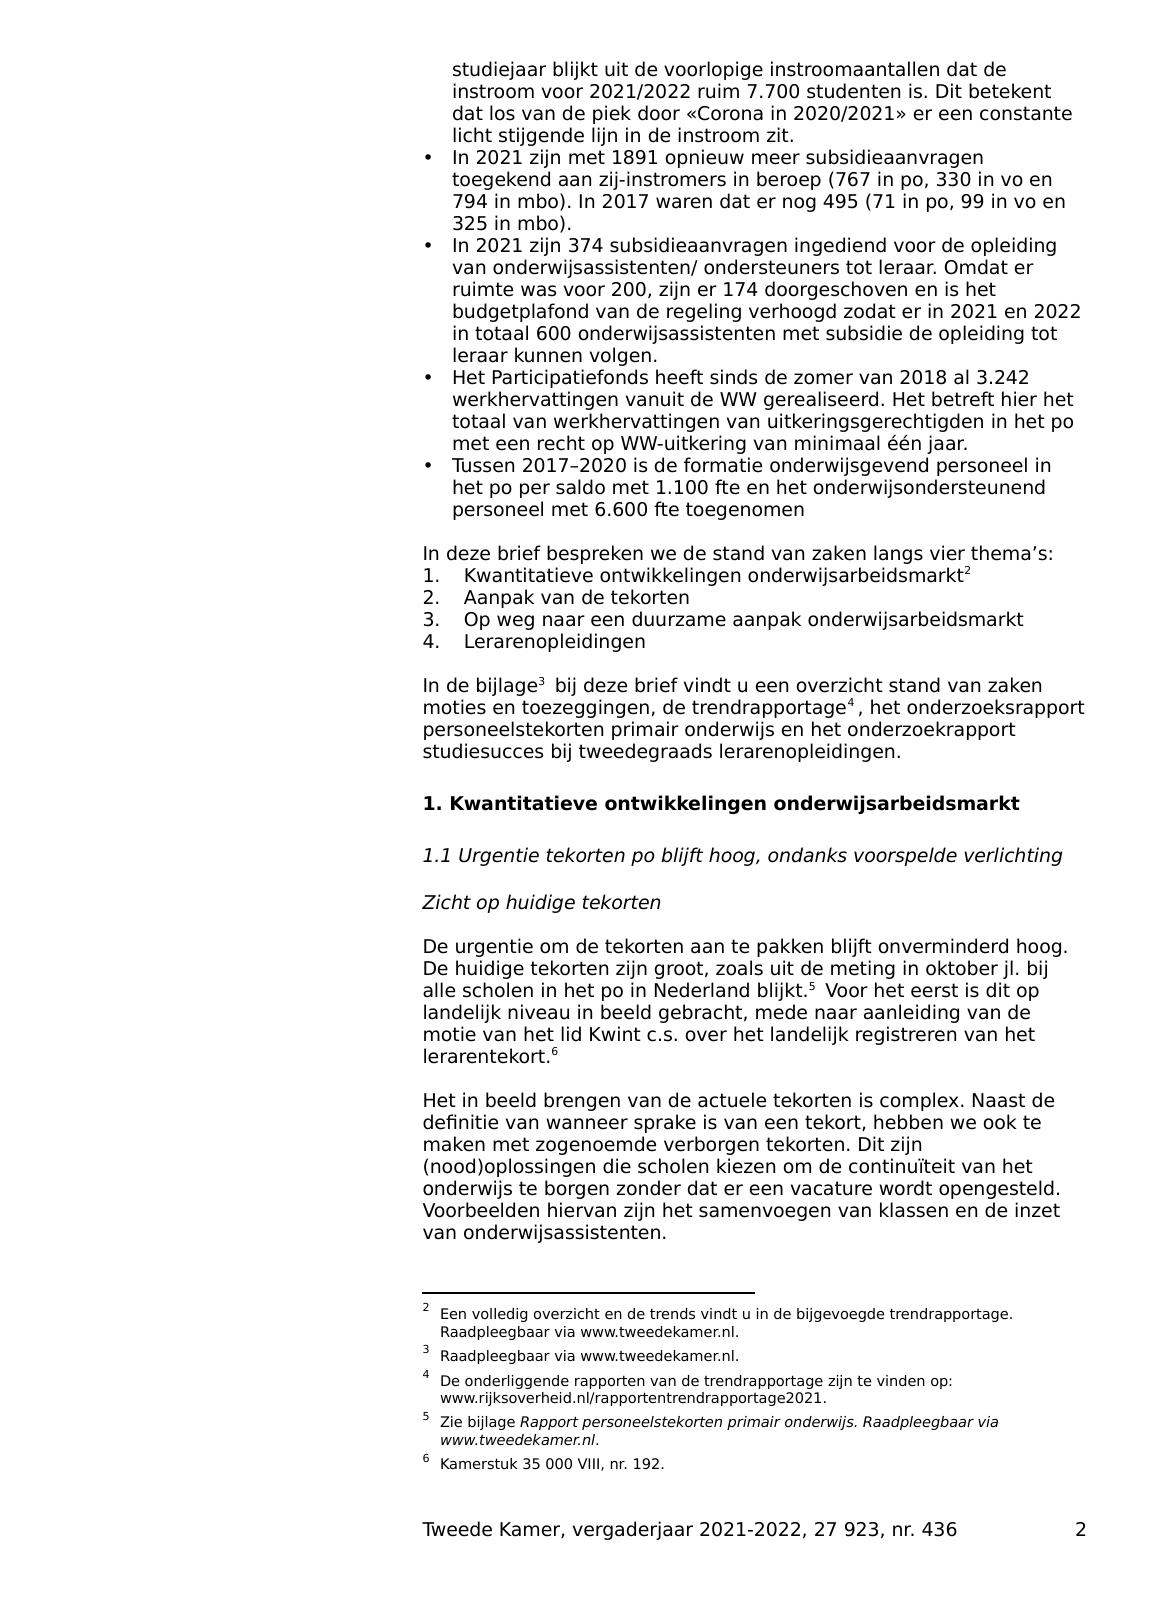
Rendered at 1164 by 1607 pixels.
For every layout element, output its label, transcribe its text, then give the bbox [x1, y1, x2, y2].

text • Het Participatiefonds heeft sinds de zomer van 2018 al 3.242 werkhervattingen vanuit de WW gerealiseerd. Het betreft hier het totaal van werkhervattingen van uitkeringsgerechtigden in het po met een recht op WW-uitkering van minimaal één jaar. [422, 367, 1087, 455]
subtitle Zicht op huidige tekorten [422, 892, 1087, 914]
subtitle 1.1 Urgentie tekorten po blijft hoog, ondanks voorspelde verlichting [422, 845, 1087, 867]
text Raadpleegbaar via www.tweedekamer.nl. [422, 1343, 1087, 1366]
text • Tussen 2017–2020 is de formatie onderwijsgevend personeel in het po per saldo met 1.100 fte en het onderwijsondersteunend personeel met 6.600 fte toegenomen [422, 455, 1087, 521]
text 3. Op weg naar een duurzame aanpak onderwijsarbeidsmarkt [422, 609, 1087, 631]
text 4. Lerarenopleidingen [422, 631, 1087, 653]
text In deze brief bespreken we de stand van zaken langs vier thema’s: [422, 543, 1087, 565]
text • In 2021 zijn 374 subsidieaanvragen ingediend voor de opleiding van onderwijsassistenten/ ondersteuners tot leraar. Omdat er ruimte was voor 200, zijn er 174 doorgeschoven en is het budgetplafond van de regeling verhoogd zodat er in 2021 en 2022 in totaal 600 onderwijsassistenten met subsidie de opleiding tot leraar kunnen volgen. [422, 235, 1087, 367]
text Een volledig overzicht en de trends vindt u in de bijgevoegde trendrapportage. Raadpleegbaar via www.tweedekamer.nl. [422, 1302, 1087, 1341]
subtitle 1. Kwantitatieve ontwikkelingen onderwijsarbeidsmarkt [422, 793, 1087, 815]
text In de bijlage bij deze brief vindt u een overzicht stand van zaken moties en toezeggingen, de trendrapportage, het onderzoeksrapport personeelstekorten primair onderwijs en het onderzoekrapport studiesucces bij tweedegraads lerarenopleidingen. [422, 675, 1087, 763]
text Zie bijlage Rapport personeelstekorten primair onderwijs. Raadpleegbaar via www.tweedekamer.nl. [422, 1410, 1087, 1449]
text De urgentie om de tekorten aan te pakken blijft onverminderd hoog. De huidige tekorten zijn groot, zoals uit de meting in oktober jl. bij alle scholen in het po in Nederland blijkt. Voor het eerst is dit op landelijk niveau in beeld gebracht, mede naar aanleiding van de motie van het lid Kwint c.s. over het landelijk registreren van het lerarentekort. [422, 936, 1087, 1068]
text Kamerstuk 35 000 VIII, nr. 192. [422, 1452, 1087, 1474]
text De onderliggende rapporten van de trendrapportage zijn te vinden op: www.rijksoverheid.nl/rapportentrendrapportage2021. [422, 1368, 1087, 1407]
text Het in beeld brengen van de actuele tekorten is complex. Naast de definitie van wanneer sprake is van een tekort, hebben we ook te maken met zogenoemde verborgen tekorten. Dit zijn (nood)oplossingen die scholen kiezen om de continuïteit van het onderwijs te borgen zonder dat er een vacature wordt opengesteld. Voorbeelden hiervan zijn het samenvoegen van klassen en de inzet van onderwijsassistenten. [422, 1090, 1087, 1244]
text 1. Kwantitatieve ontwikkelingen onderwijsarbeidsmarkt [422, 565, 1087, 587]
text studiejaar blijkt uit de voorlopige instroomaantallen dat de instroom voor 2021/2022 ruim 7.700 studenten is. Dit betekent dat los van de piek door «Corona in 2020/2021» er een constante licht stijgende lijn in de instroom zit. [422, 59, 1087, 147]
text • In 2021 zijn met 1891 opnieuw meer subsidieaanvragen toegekend aan zij-instromers in beroep (767 in po, 330 in vo en 794 in mbo). In 2017 waren dat er nog 495 (71 in po, 99 in vo en 325 in mbo). [422, 147, 1087, 235]
text 2. Aanpak van de tekorten [422, 587, 1087, 609]
